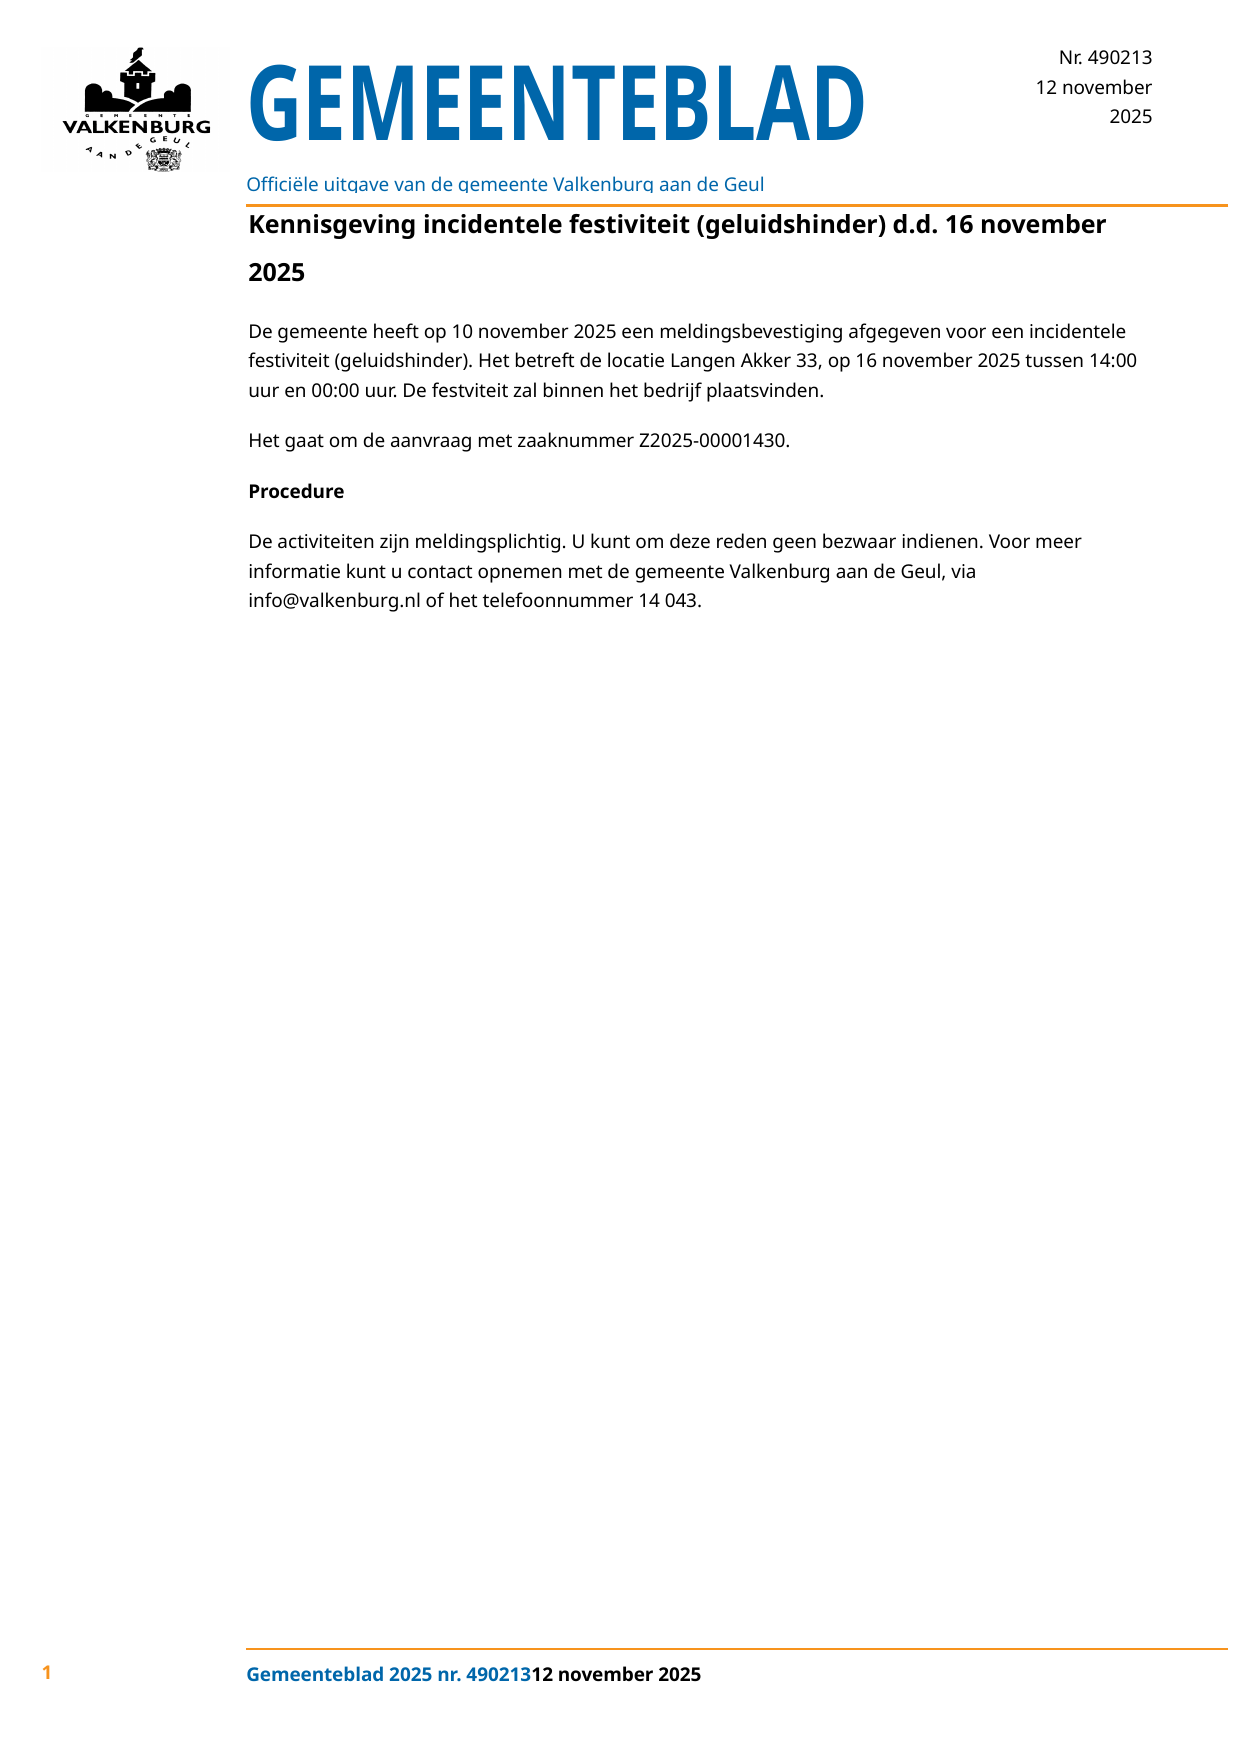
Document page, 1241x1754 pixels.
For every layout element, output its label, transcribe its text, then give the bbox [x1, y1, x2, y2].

text Het gaat om de aanvraag met zaaknummer Z2025-00001430. [248, 427, 1152, 453]
text Kennisgeving incidentele festiviteit (geluidshinder) d.d. 16 november 2025 [248, 207, 1152, 288]
text Procedure [248, 478, 1152, 504]
picture [41, 47, 231, 172]
text De gemeente heeft op 10 november 2025 een meldingsbevestiging afgegeven voor een incidentele festiviteit (geluidshinder). Het betreft de locatie Langen Akker 33, op 16 november 2025 tussen 14:00 uur en 00:00 uur. De festviteit zal binnen het bedrijf plaatsvinden. [248, 318, 1152, 403]
text De activiteiten zijn meldingsplichtig. U kunt om deze reden geen bezwaar indienen. Voor meer informatie kunt u contact opnemen met de gemeente Valkenburg aan de Geul, via info@valkenburg.nl of het telefoonnummer 14 043. [248, 528, 1152, 613]
